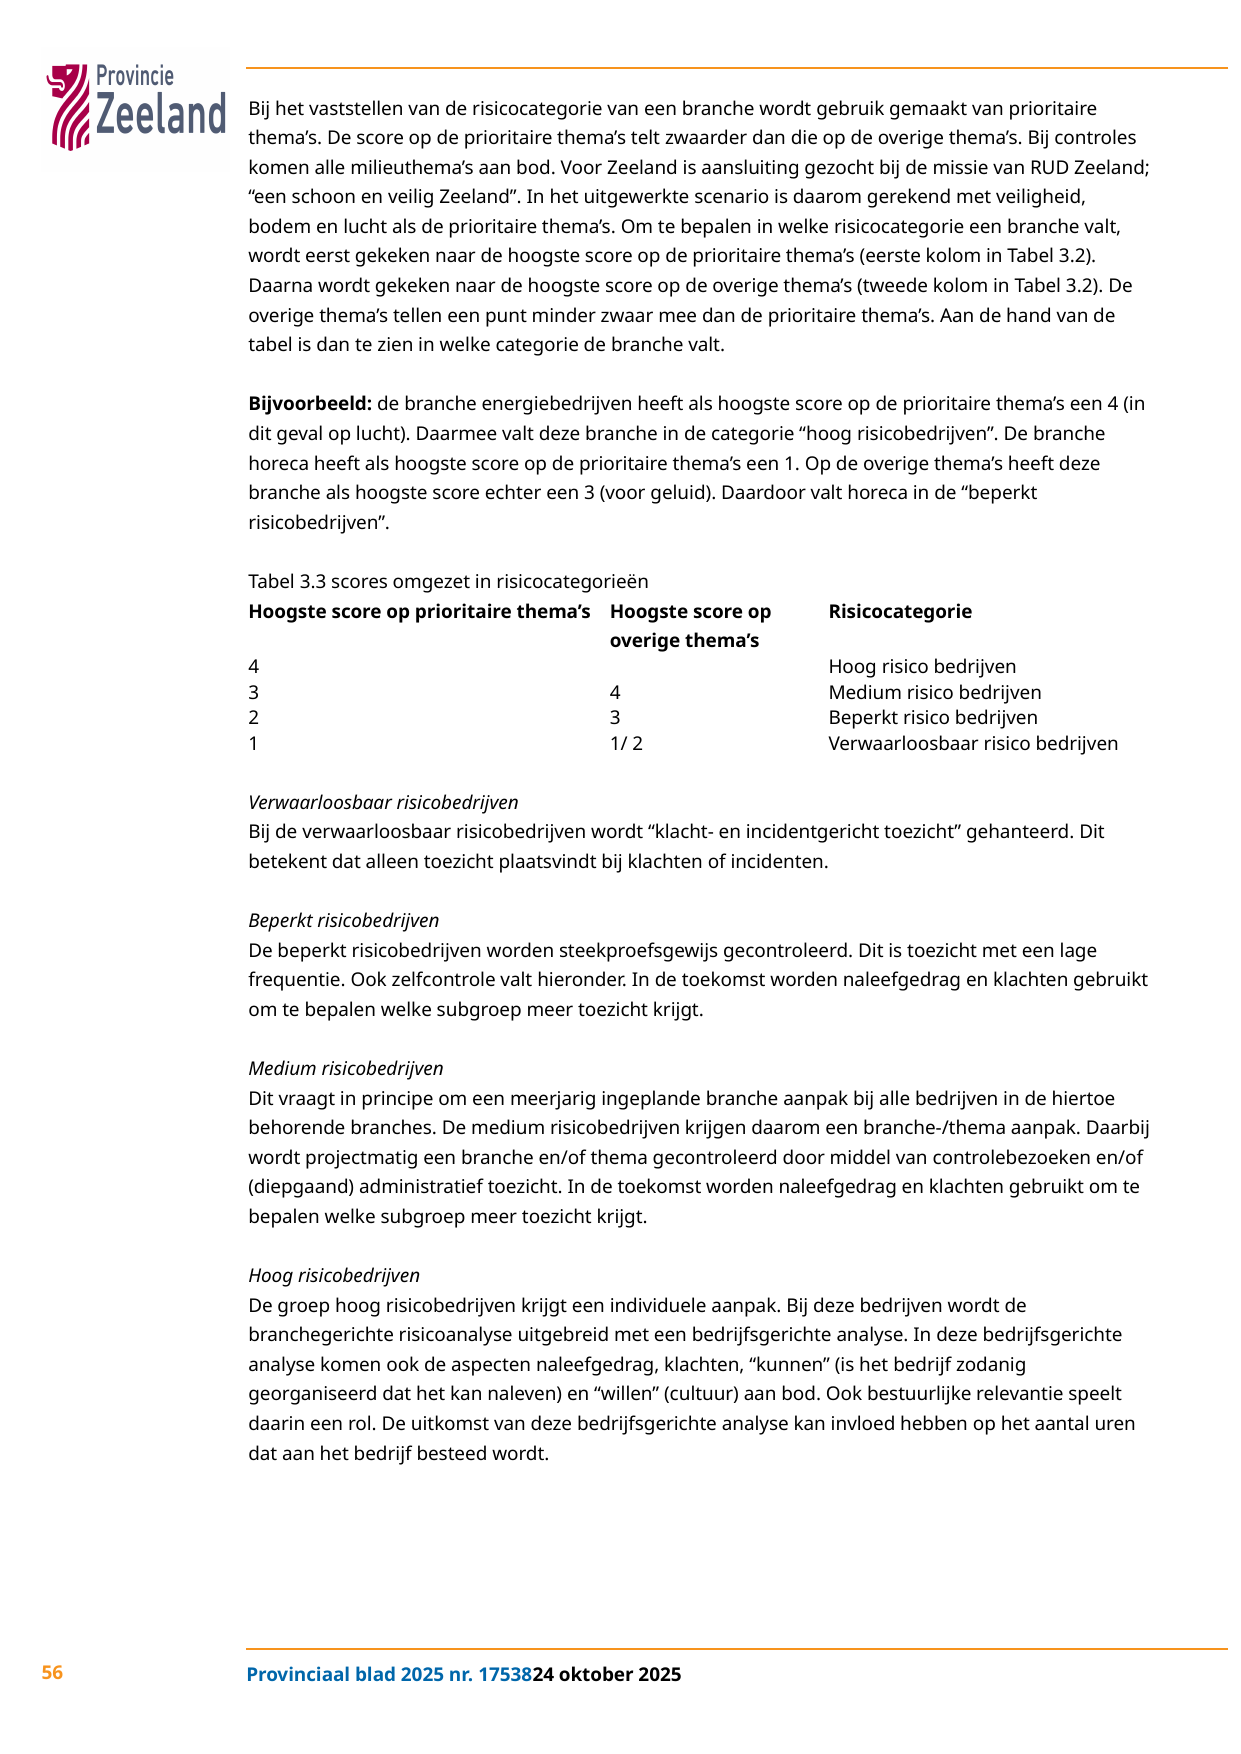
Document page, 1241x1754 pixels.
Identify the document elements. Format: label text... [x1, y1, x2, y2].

table_header Hoogste score op prioritaire thema’s [248, 598, 609, 653]
picture [41, 47, 231, 172]
text De groep hoog risicobedrijven krijgt een individuele aanpak. Bij deze bedrijven wordt de branchegerichte risicoanalyse uitgebreid met een bedrijfsgerichte analyse. In deze bedrijfsgerichte analyse komen ook de aspecten naleefgedrag, klachten, “kunnen” (is het bedrijf zodanig georganiseerd dat het kan naleven) en “willen” (cultuur) aan bod. Ook bestuurlijke relevantie speelt daarin een rol. De uitkomst van deze bedrijfsgerichte analyse kan invloed hebben op het aantal uren dat aan het bedrijf besteed wordt. [248, 1292, 1152, 1465]
table_cell 1/ 2 [610, 730, 828, 756]
table_cell 1 [248, 730, 609, 756]
table_cell Hoog risico bedrijven [828, 653, 1152, 679]
text Beperkt risicobedrijven [248, 907, 1152, 933]
text Verwaarloosbaar risicobedrijven [248, 789, 1152, 814]
text Bij de verwaarloosbaar risicobedrijven wordt “klacht- en incidentgericht toezicht” gehanteerd. Dit betekent dat alleen toezicht plaatsvindt bij klachten of incidenten. [248, 818, 1152, 874]
text Hoog risicobedrijven [248, 1262, 1152, 1288]
table_header Hoogste score op overige thema’s [610, 598, 828, 653]
table_cell Verwaarloosbaar risico bedrijven [828, 730, 1152, 756]
text Medium risicobedrijven [248, 1055, 1152, 1081]
text De beperkt risicobedrijven worden steekproefsgewijs gecontroleerd. Dit is toezicht met een lage frequentie. Ook zelfcontrole valt hieronder. In de toekomst worden naleefgedrag en klachten gebruikt om te bepalen welke subgroep meer toezicht krijgt. [248, 937, 1152, 1022]
table_cell 3 [248, 679, 609, 704]
table_cell Beperkt risico bedrijven [828, 705, 1152, 730]
table_cell 3 [610, 705, 828, 730]
table_cell 2 [248, 705, 609, 730]
table_cell 4 [248, 653, 609, 679]
table_cell Medium risico bedrijven [828, 679, 1152, 704]
text Bij het vaststellen van de risicocategorie van een branche wordt gebruik gemaakt van prioritaire thema’s. De score op de prioritaire thema’s telt zwaarder dan die op de overige thema’s. Bij controles komen alle milieuthema’s aan bod. Voor Zeeland is aansluiting gezocht bij de missie van RUD Zeeland; “een schoon en veilig Zeeland”. In het uitgewerkte scenario is daarom gerekend met veiligheid, bodem en lucht als de prioritaire thema’s. Om te bepalen in welke risicocategorie een branche valt, wordt eerst gekeken naar de hoogste score op de prioritaire thema’s (eerste kolom in Tabel 3.2). Daarna wordt gekeken naar de hoogste score op de overige thema’s (tweede kolom in Tabel 3.2). De overige thema’s tellen een punt minder zwaar mee dan de prioritaire thema’s. Aan de hand van de tabel is dan te zien in welke categorie de branche valt. [248, 95, 1152, 357]
table_cell 4 [610, 679, 828, 704]
text Bijvoorbeeld: de branche energiebedrijven heeft als hoogste score op de prioritaire thema’s een 4 (in dit geval op lucht). Daarmee valt deze branche in de categorie “hoog risicobedrijven”. De branche horeca heeft als hoogste score op de prioritaire thema’s een 1. Op de overige thema’s heeft deze branche als hoogste score echter een 3 (voor geluid). Daardoor valt horeca in de “beperkt risicobedrijven”. [248, 391, 1152, 535]
table_cell [610, 653, 828, 679]
text Tabel 3.3 scores omgezet in risicocategorieën [248, 568, 1152, 594]
table_header Risicocategorie [828, 598, 1152, 653]
text Dit vraagt in principe om een meerjarig ingeplande branche aanpak bij alle bedrijven in de hiertoe behorende branches. De medium risicobedrijven krijgen daarom een branche-/thema aanpak. Daarbij wordt projectmatig een branche en/of thema gecontroleerd door middel van controlebezoeken en/of (diepgaand) administratief toezicht. In de toekomst worden naleefgedrag en klachten gebruikt om te bepalen welke subgroep meer toezicht krijgt. [248, 1085, 1152, 1229]
